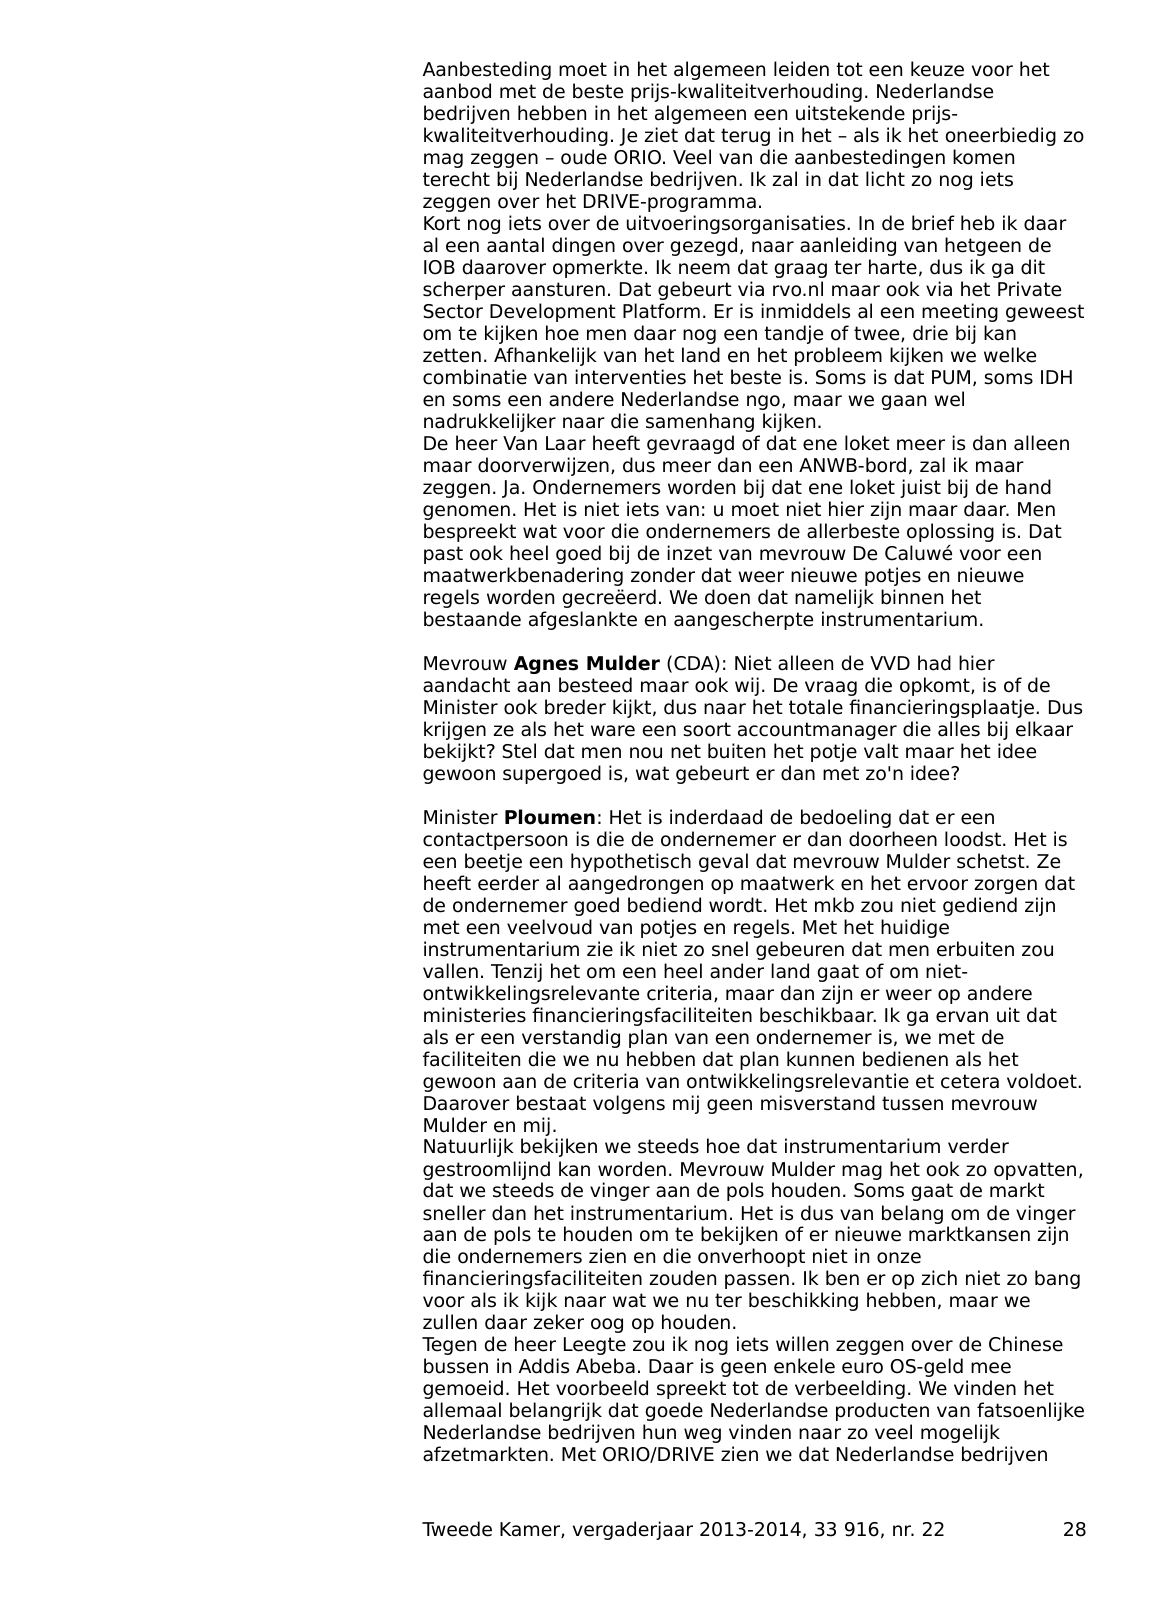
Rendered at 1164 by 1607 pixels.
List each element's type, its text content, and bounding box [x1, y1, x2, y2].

text Aanbesteding moet in het algemeen leiden tot een keuze voor het aanbod met de beste prijs-kwaliteitverhouding. Nederlandse bedrijven hebben in het algemeen een uitstekende prijs-kwaliteitverhouding. Je ziet dat terug in het – als ik het oneerbiedig zo mag zeggen – oude ORIO. Veel van die aanbestedingen komen terecht bij Nederlandse bedrijven. Ik zal in dat licht zo nog iets zeggen over het DRIVE-programma. [422, 59, 1087, 213]
text Mevrouw Agnes Mulder (CDA): Niet alleen de VVD had hier aandacht aan besteed maar ook wij. De vraag die opkomt, is of de Minister ook breder kijkt, dus naar het totale financieringsplaatje. Dus krijgen ze als het ware een soort accountmanager die alles bij elkaar bekijkt? Stel dat men nou net buiten het potje valt maar het idee gewoon supergoed is, wat gebeurt er dan met zo'n idee? [422, 653, 1087, 784]
text Minister Ploumen: Het is inderdaad de bedoeling dat er een contactpersoon is die de ondernemer er dan doorheen loodst. Het is een beetje een hypothetisch geval dat mevrouw Mulder schetst. Ze heeft eerder al aangedrongen op maatwerk en het ervoor zorgen dat de ondernemer goed bediend wordt. Het mkb zou niet gediend zijn met een veelvoud van potjes en regels. Met het huidige instrumentarium zie ik niet zo snel gebeuren dat men erbuiten zou vallen. Tenzij het om een heel ander land gaat of om niet-ontwikkelingsrelevante criteria, maar dan zijn er weer op andere ministeries financieringsfaciliteiten beschikbaar. Ik ga ervan uit dat als er een verstandig plan van een ondernemer is, we met de faciliteiten die we nu hebben dat plan kunnen bedienen als het gewoon aan de criteria van ontwikkelingsrelevantie et cetera voldoet. Daarover bestaat volgens mij geen misverstand tussen mevrouw Mulder en mij. [422, 807, 1087, 1136]
text De heer Van Laar heeft gevraagd of dat ene loket meer is dan alleen maar doorverwijzen, dus meer dan een ANWB-bord, zal ik maar zeggen. Ja. Ondernemers worden bij dat ene loket juist bij de hand genomen. Het is niet iets van: u moet niet hier zijn maar daar. Men bespreekt wat voor die ondernemers de allerbeste oplossing is. Dat past ook heel goed bij de inzet van mevrouw De Caluwé voor een maatwerkbenadering zonder dat weer nieuwe potjes en nieuwe regels worden gecreëerd. We doen dat namelijk binnen het bestaande afgeslankte en aangescherpte instrumentarium. [422, 433, 1087, 631]
text Kort nog iets over de uitvoeringsorganisaties. In de brief heb ik daar al een aantal dingen over gezegd, naar aanleiding van hetgeen de IOB daarover opmerkte. Ik neem dat graag ter harte, dus ik ga dit scherper aansturen. Dat gebeurt via rvo.nl maar ook via het Private Sector Development Platform. Er is inmiddels al een meeting geweest om te kijken hoe men daar nog een tandje of twee, drie bij kan zetten. Afhankelijk van het land en het probleem kijken we welke combinatie van interventies het beste is. Soms is dat PUM, soms IDH en soms een andere Nederlandse ngo, maar we gaan wel nadrukkelijker naar die samenhang kijken. [422, 213, 1087, 433]
text Natuurlijk bekijken we steeds hoe dat instrumentarium verder gestroomlijnd kan worden. Mevrouw Mulder mag het ook zo opvatten, dat we steeds de vinger aan de pols houden. Soms gaat de markt sneller dan het instrumentarium. Het is dus van belang om de vinger aan de pols te houden om te bekijken of er nieuwe marktkansen zijn die ondernemers zien en die onverhoopt niet in onze financieringsfaciliteiten zouden passen. Ik ben er op zich niet zo bang voor als ik kijk naar wat we nu ter beschikking hebben, maar we zullen daar zeker oog op houden. [422, 1136, 1087, 1334]
text Tegen de heer Leegte zou ik nog iets willen zeggen over de Chinese bussen in Addis Abeba. Daar is geen enkele euro OS-geld mee gemoeid. Het voorbeeld spreekt tot de verbeelding. We vinden het allemaal belangrijk dat goede Nederlandse producten van fatsoenlijke Nederlandse bedrijven hun weg vinden naar zo veel mogelijk afzetmarkten. Met ORIO/DRIVE zien we dat Nederlandse bedrijven [422, 1334, 1087, 1466]
